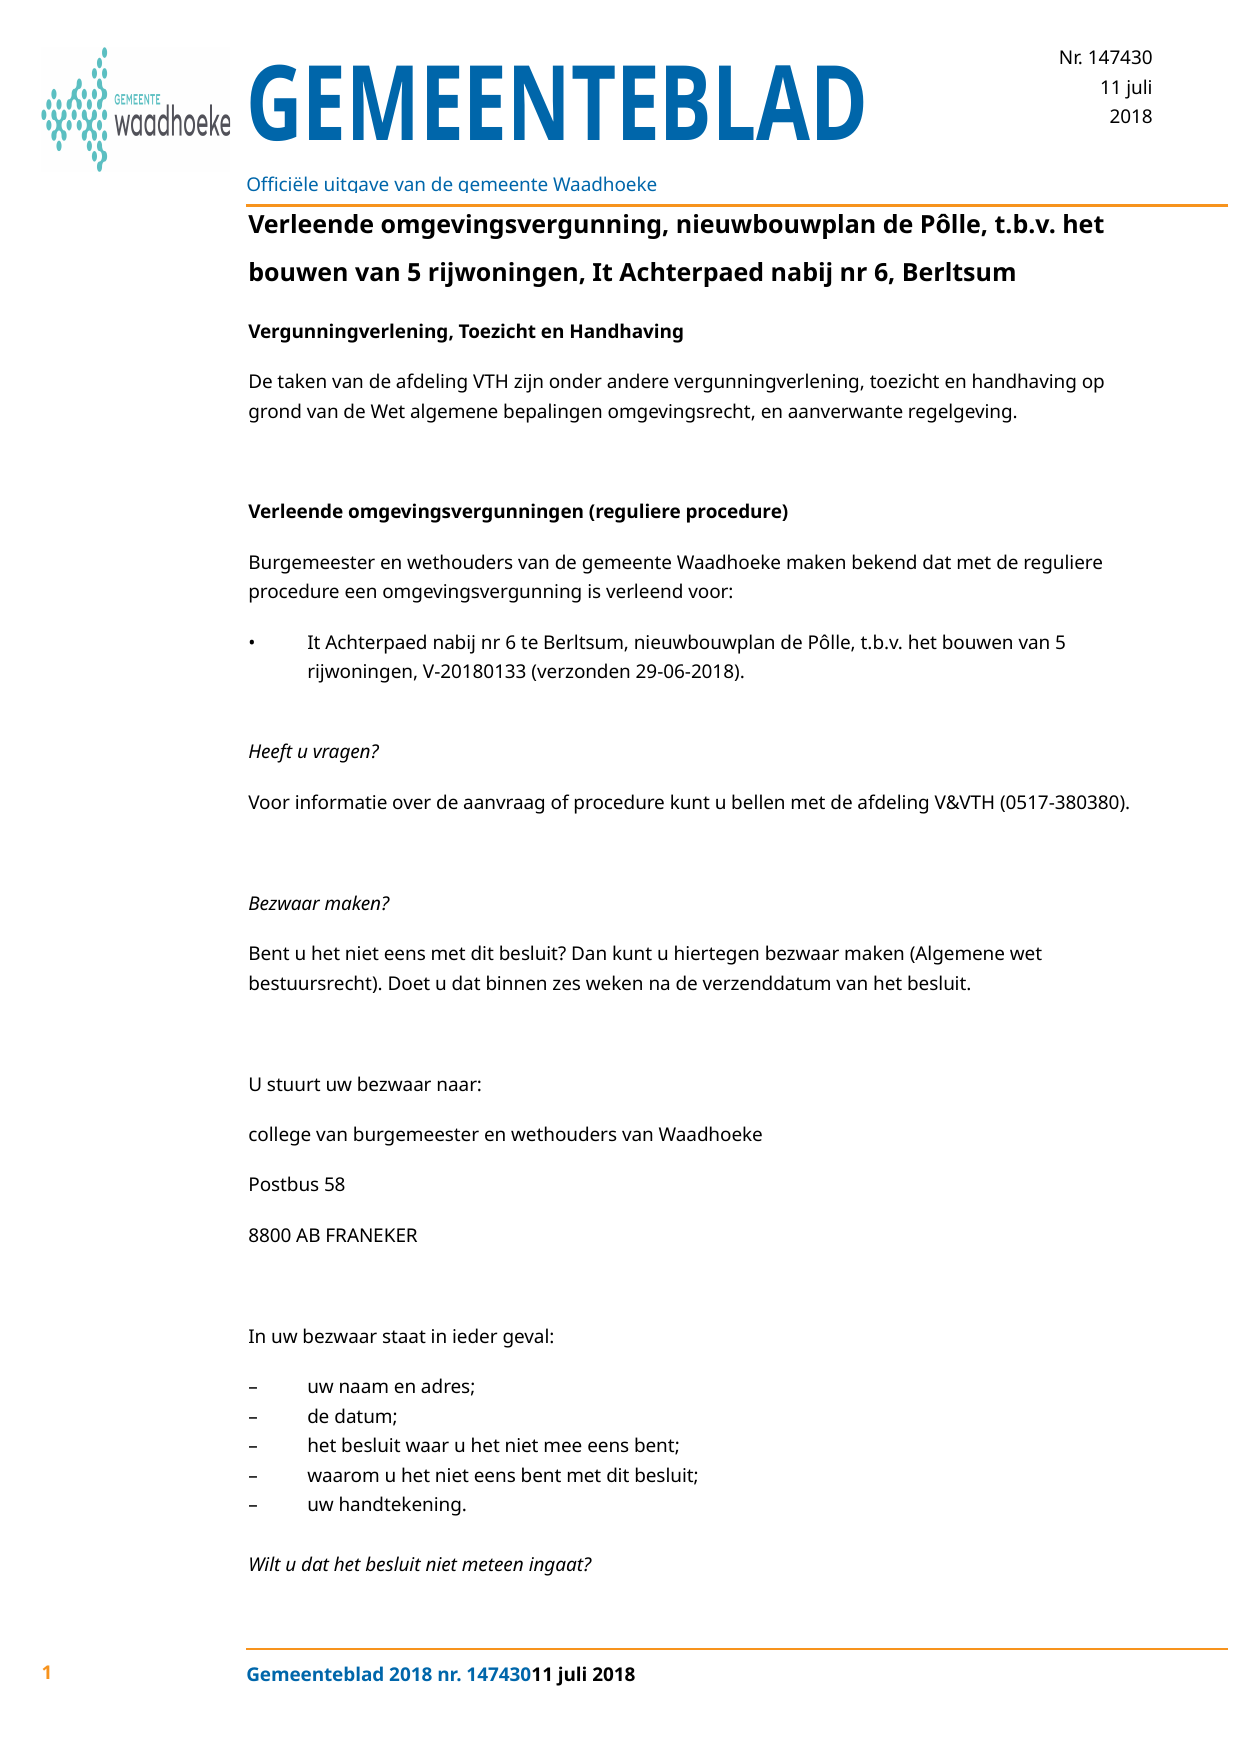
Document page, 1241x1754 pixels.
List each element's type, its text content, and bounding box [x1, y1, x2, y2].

text college van burgemeester en wethouders van Waadhoeke [248, 1121, 1152, 1147]
text Heeft u vragen? [248, 739, 1152, 764]
text Burgemeester en wethouders van de gemeente Waadhoeke maken bekend dat met de reguliere procedure een omgevingsvergunning is verleend voor: [248, 549, 1152, 604]
text Vergunningverlening, Toezicht en Handhaving [248, 318, 1152, 344]
text 8800 AB FRANEKER [248, 1222, 1152, 1248]
list waarom u het niet eens bent met dit besluit; [248, 1462, 1152, 1488]
picture [41, 47, 231, 172]
text Bezwaar maken? [248, 890, 1152, 916]
text De taken van de afdeling VTH zijn onder andere vergunningverlening, toezicht en handhaving op grond van de Wet algemene bepalingen omgevingsrecht, en aanverwante regelgeving. [248, 368, 1152, 424]
text Bent u het niet eens met dit besluit? Dan kunt u hiertegen bezwaar maken (Algemene wet bestuursrecht). Doet u dat binnen zes weken na de verzenddatum van het besluit. [248, 940, 1152, 996]
list It Achterpaed nabij nr 6 te Berltsum, nieuwbouwplan de Pôlle, t.b.v. het bouwen van 5 rijwoningen, V-20180133 (verzonden 29-06-2018). [248, 629, 1152, 684]
list uw handtekening. [248, 1492, 1152, 1517]
text In uw bezwaar staat in ieder geval: [248, 1323, 1152, 1349]
text Postbus 58 [248, 1172, 1152, 1197]
list het besluit waar u het niet mee eens bent; [248, 1432, 1152, 1458]
text Voor informatie over de aanvraag of procedure kunt u bellen met de afdeling V&VTH (0517-380380). [248, 789, 1152, 815]
list uw naam en adres; [248, 1373, 1152, 1399]
text Verleende omgevingsvergunning, nieuwbouwplan de Pôlle, t.b.v. het bouwen van 5 rijwoningen, It Achterpaed nabij nr 6, Berltsum [248, 207, 1152, 288]
text Wilt u dat het besluit niet meteen ingaat? [248, 1551, 1152, 1577]
list de datum; [248, 1403, 1152, 1429]
text U stuurt uw bezwaar naar: [248, 1071, 1152, 1097]
text Verleende omgevingsvergunningen (reguliere procedure) [248, 499, 1152, 524]
